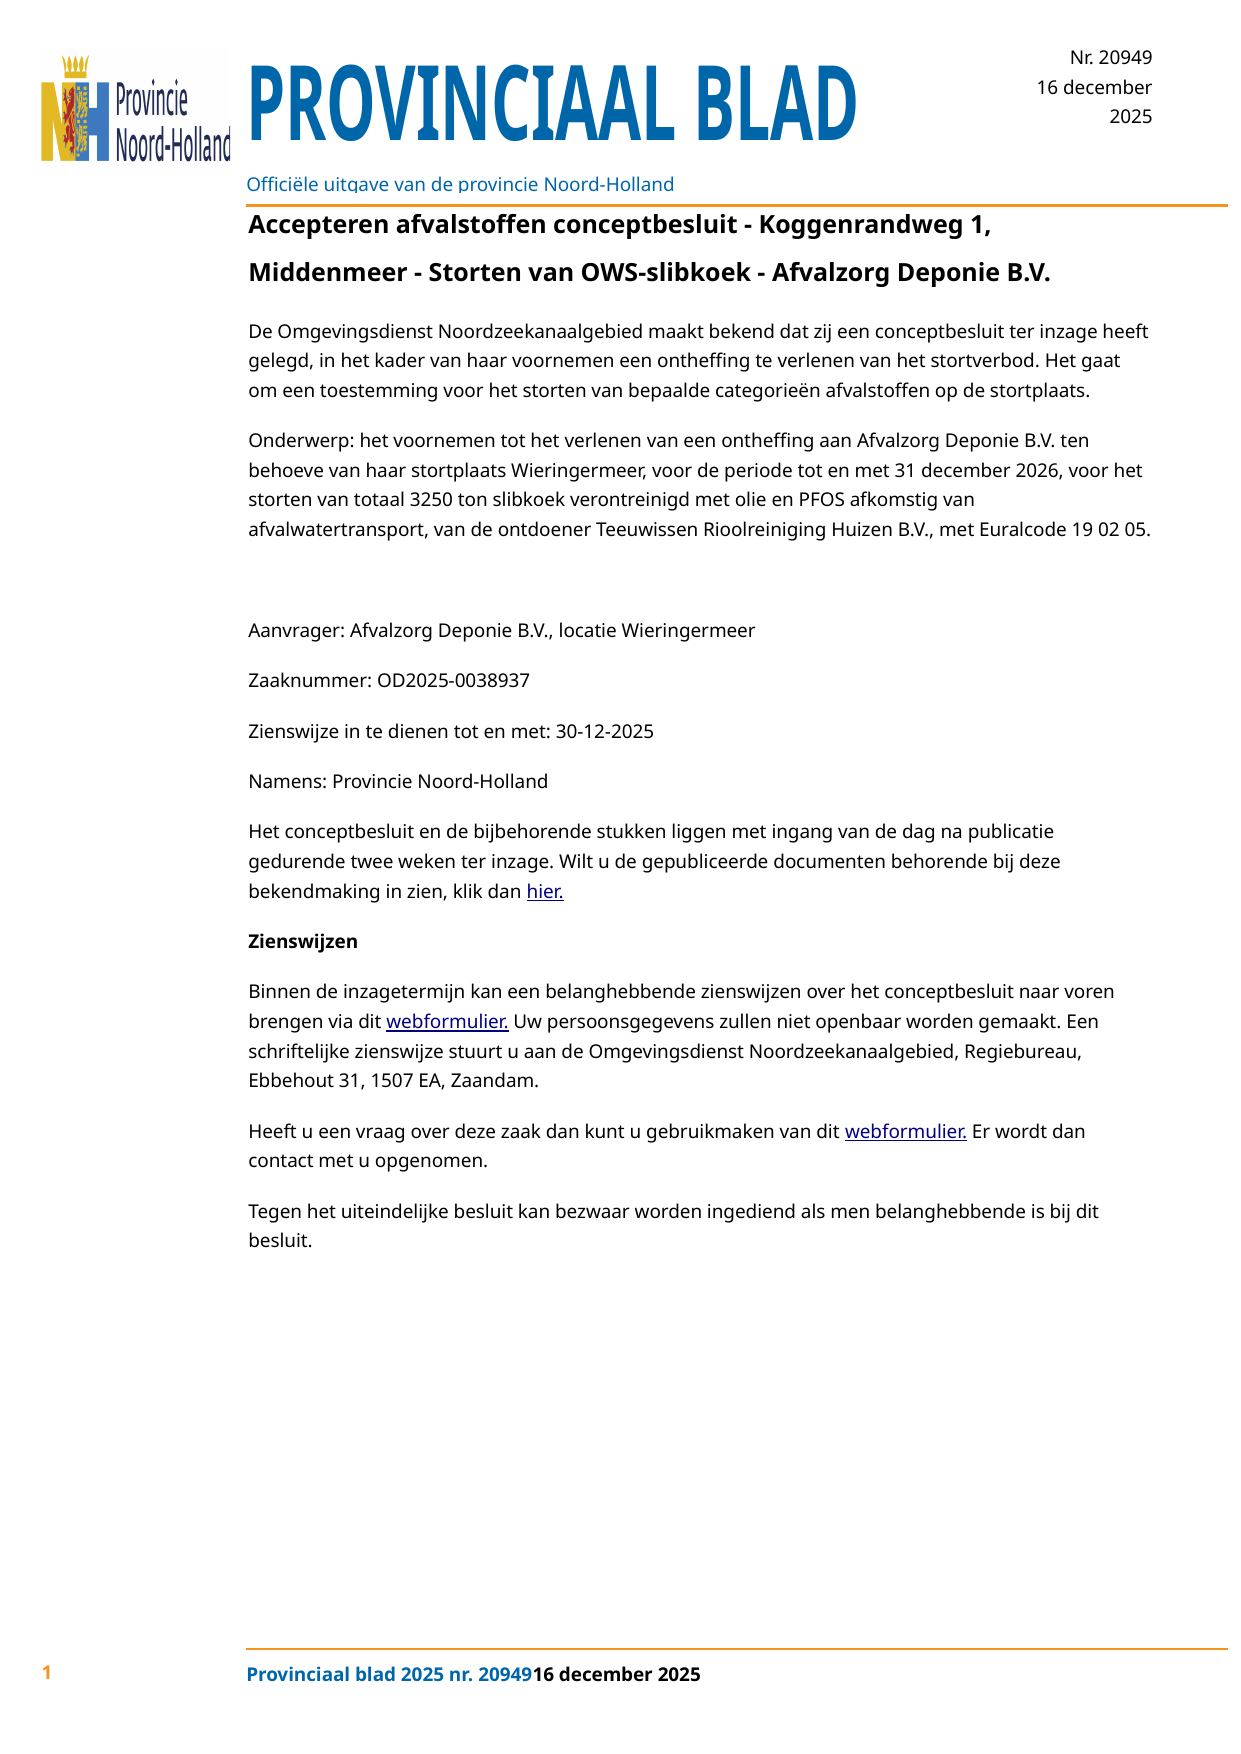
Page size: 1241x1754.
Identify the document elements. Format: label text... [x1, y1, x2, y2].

text Accepteren afvalstoffen conceptbesluit - Koggenrandweg 1, Middenmeer - Storten van OWS-slibkoek - Afvalzorg Deponie B.V. [248, 207, 1152, 288]
text Tegen het uiteindelijke besluit kan bezwaar worden ingediend als men belanghebbende is bij dit besluit. [248, 1198, 1152, 1253]
text De Omgevingsdienst Noordzeekanaalgebied maakt bekend dat zij een conceptbesluit ter inzage heeft gelegd, in het kader van haar voornemen een ontheffing te verlenen van het stortverbod. Het gaat om een toestemming voor het storten van bepaalde categorieën afvalstoffen op de stortplaats. [248, 318, 1152, 403]
text Namens: Provincie Noord-Holland [248, 768, 1152, 794]
text Heeft u een vraag over deze zaak dan kunt u gebruikmaken van dit webformulier. Er wordt dan contact met u opgenomen. [248, 1118, 1152, 1173]
text Het conceptbesluit en de bijbehorende stukken liggen met ingang van de dag na publicatie gedurende twee weken ter inzage. Wilt u de gepubliceerde documenten behorende bij deze bekendmaking in zien, klik dan hier. [248, 819, 1152, 904]
text Aanvrager: Afvalzorg Deponie B.V., locatie Wieringermeer [248, 617, 1152, 643]
text Zaaknummer: OD2025-0038937 [248, 667, 1152, 693]
text Onderwerp: het voornemen tot het verlenen van een ontheffing aan Afvalzorg Deponie B.V. ten behoeve van haar stortplaats Wieringermeer, voor de periode tot en met 31 december 2026, voor het storten van totaal 3250 ton slibkoek verontreinigd met olie en PFOS afkomstig van afvalwatertransport, van de ontdoener Teeuwissen Rioolreiniging Huizen B.V., met Euralcode 19 02 05. [248, 427, 1152, 542]
text Zienswijzen [248, 928, 1152, 954]
picture [41, 47, 231, 172]
text Zienswijze in te dienen tot en met: 30-12-2025 [248, 718, 1152, 744]
text Binnen de inzagetermijn kan een belanghebbende zienswijzen over het conceptbesluit naar voren brengen via dit webformulier. Uw persoonsgegevens zullen niet openbaar worden gemaakt. Een schriftelijke zienswijze stuurt u aan de Omgevingsdienst Noordzeekanaalgebied, Regiebureau, Ebbehout 31, 1507 EA, Zaandam. [248, 979, 1152, 1093]
